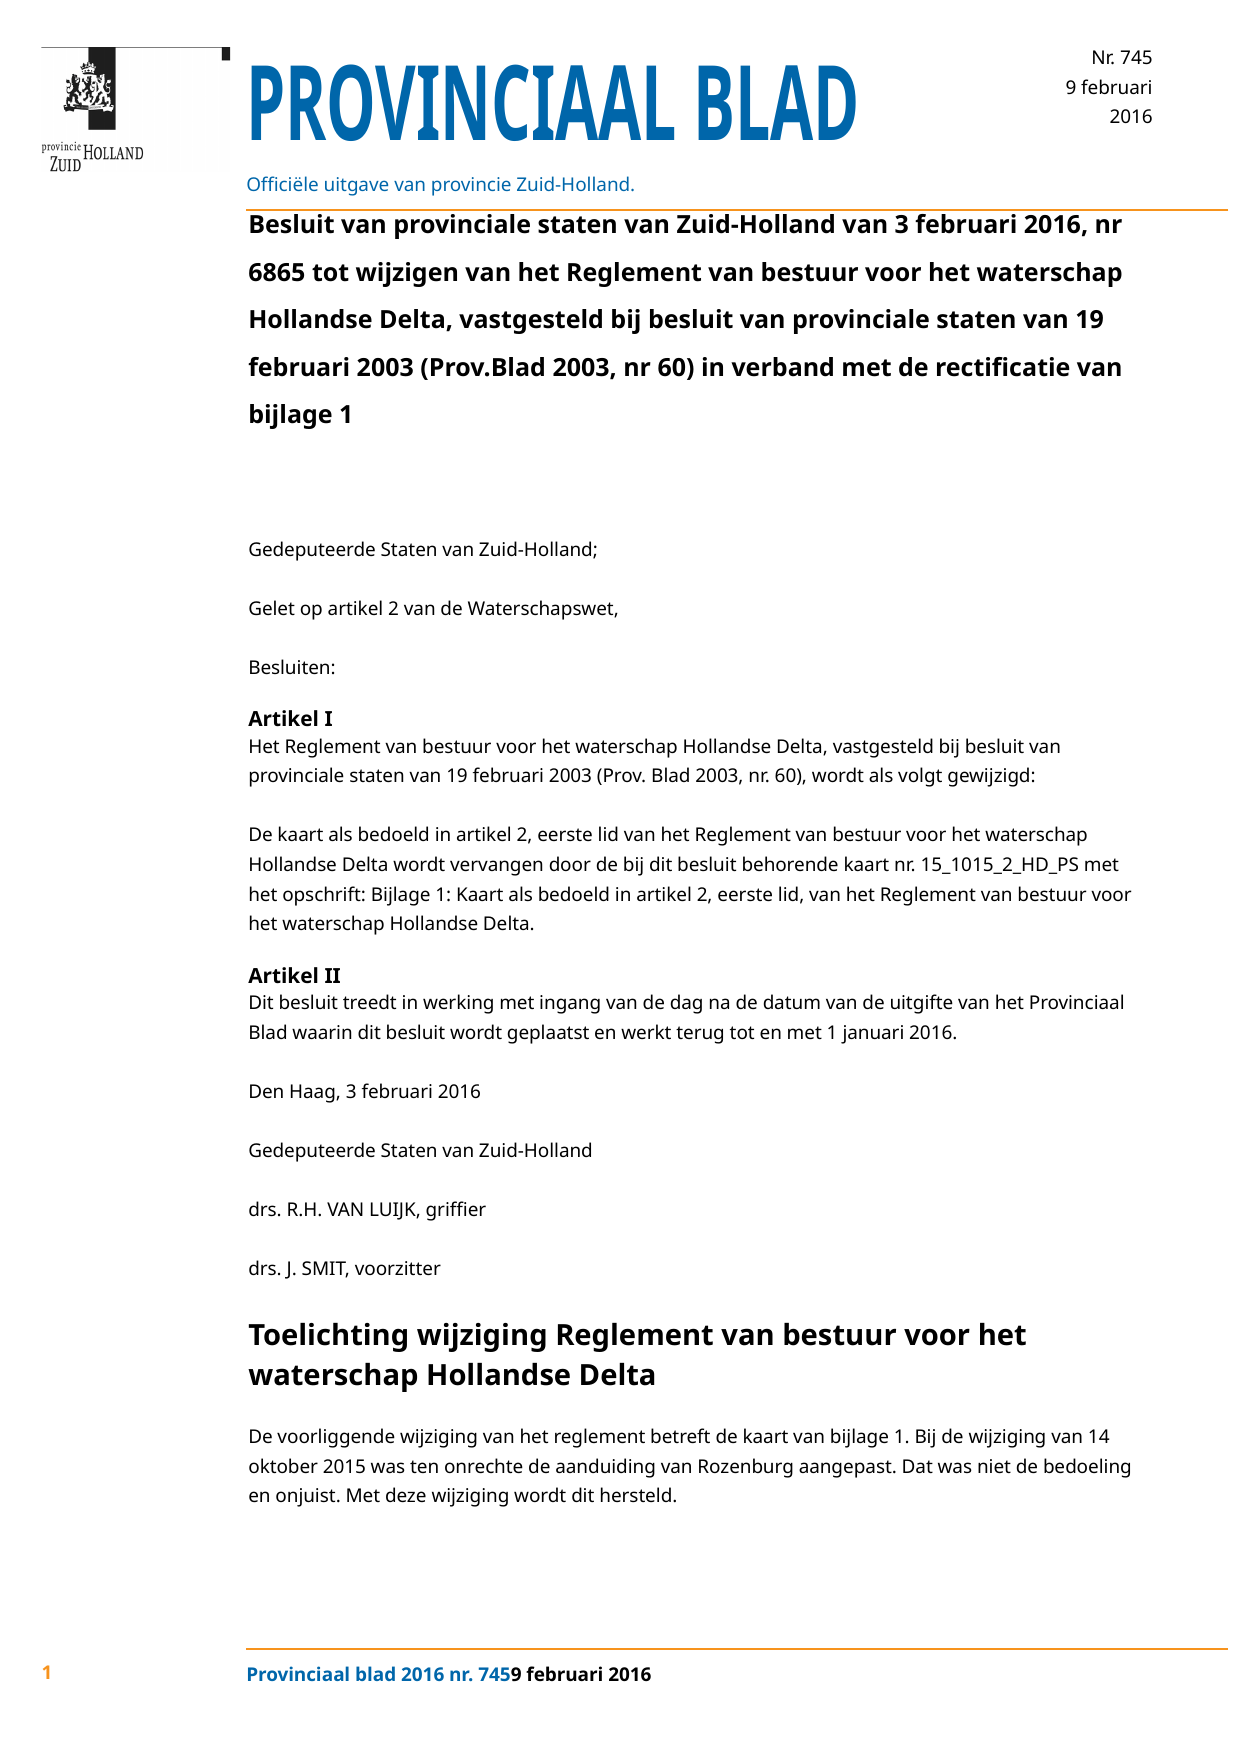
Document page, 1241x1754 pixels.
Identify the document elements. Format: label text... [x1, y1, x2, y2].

text Dit besluit treedt in werking met ingang van de dag na de datum van de uitgifte van het Provinciaal Blad waarin dit besluit wordt geplaatst en werkt terug tot en met 1 januari 2016. [248, 989, 1152, 1044]
text Gedeputeerde Staten van Zuid-Holland; [248, 536, 1152, 561]
text Het Reglement van bestuur voor het waterschap Hollandse Delta, vastgesteld bij besluit van provinciale staten van 19 februari 2003 (Prov. Blad 2003, nr. 60), wordt als volgt gewijzigd: [248, 733, 1152, 788]
text drs. R.H. VAN LUIJK, griffier [248, 1196, 1152, 1222]
text De voorliggende wijziging van het reglement betreft de kaart van bijlage 1. Bij de wijziging van 14 oktober 2015 was ten onrechte de aanduiding van Rozenburg aangepast. Dat was niet de bedoeling en onjuist. Met deze wijziging wordt dit hersteld. [248, 1423, 1152, 1508]
text De kaart als bedoeld in artikel 2, eerste lid van het Reglement van bestuur voor het waterschap Hollandse Delta wordt vervangen door de bij dit besluit behorende kaart nr. 15_1015_2_HD_PS met het opschrift: Bijlage 1: Kaart als bedoeld in artikel 2, eerste lid, van het Reglement van bestuur voor het waterschap Hollandse Delta. [248, 822, 1152, 936]
text drs. J. SMIT, voorzitter [248, 1256, 1152, 1281]
text Gelet op artikel 2 van de Waterschapswet, [248, 595, 1152, 621]
picture [41, 47, 231, 172]
text Besluiten: [248, 654, 1152, 680]
text Den Haag, 3 februari 2016 [248, 1078, 1152, 1104]
text Artikel I [248, 704, 1152, 733]
text Gedeputeerde Staten van Zuid-Holland [248, 1137, 1152, 1163]
text Toelichting wijziging Reglement van bestuur voor het waterschap Hollandse Delta [248, 1315, 1152, 1394]
text Besluit van provinciale staten van Zuid-Holland van 3 februari 2016, nr 6865 tot wijzigen van het Reglement van bestuur voor het waterschap Hollandse Delta, vastgesteld bij besluit van provinciale staten van 19 februari 2003 (Prov.Blad 2003, nr 60) in verband met de rectificatie van bijlage 1 [248, 211, 1152, 431]
text Artikel II [248, 961, 1152, 989]
